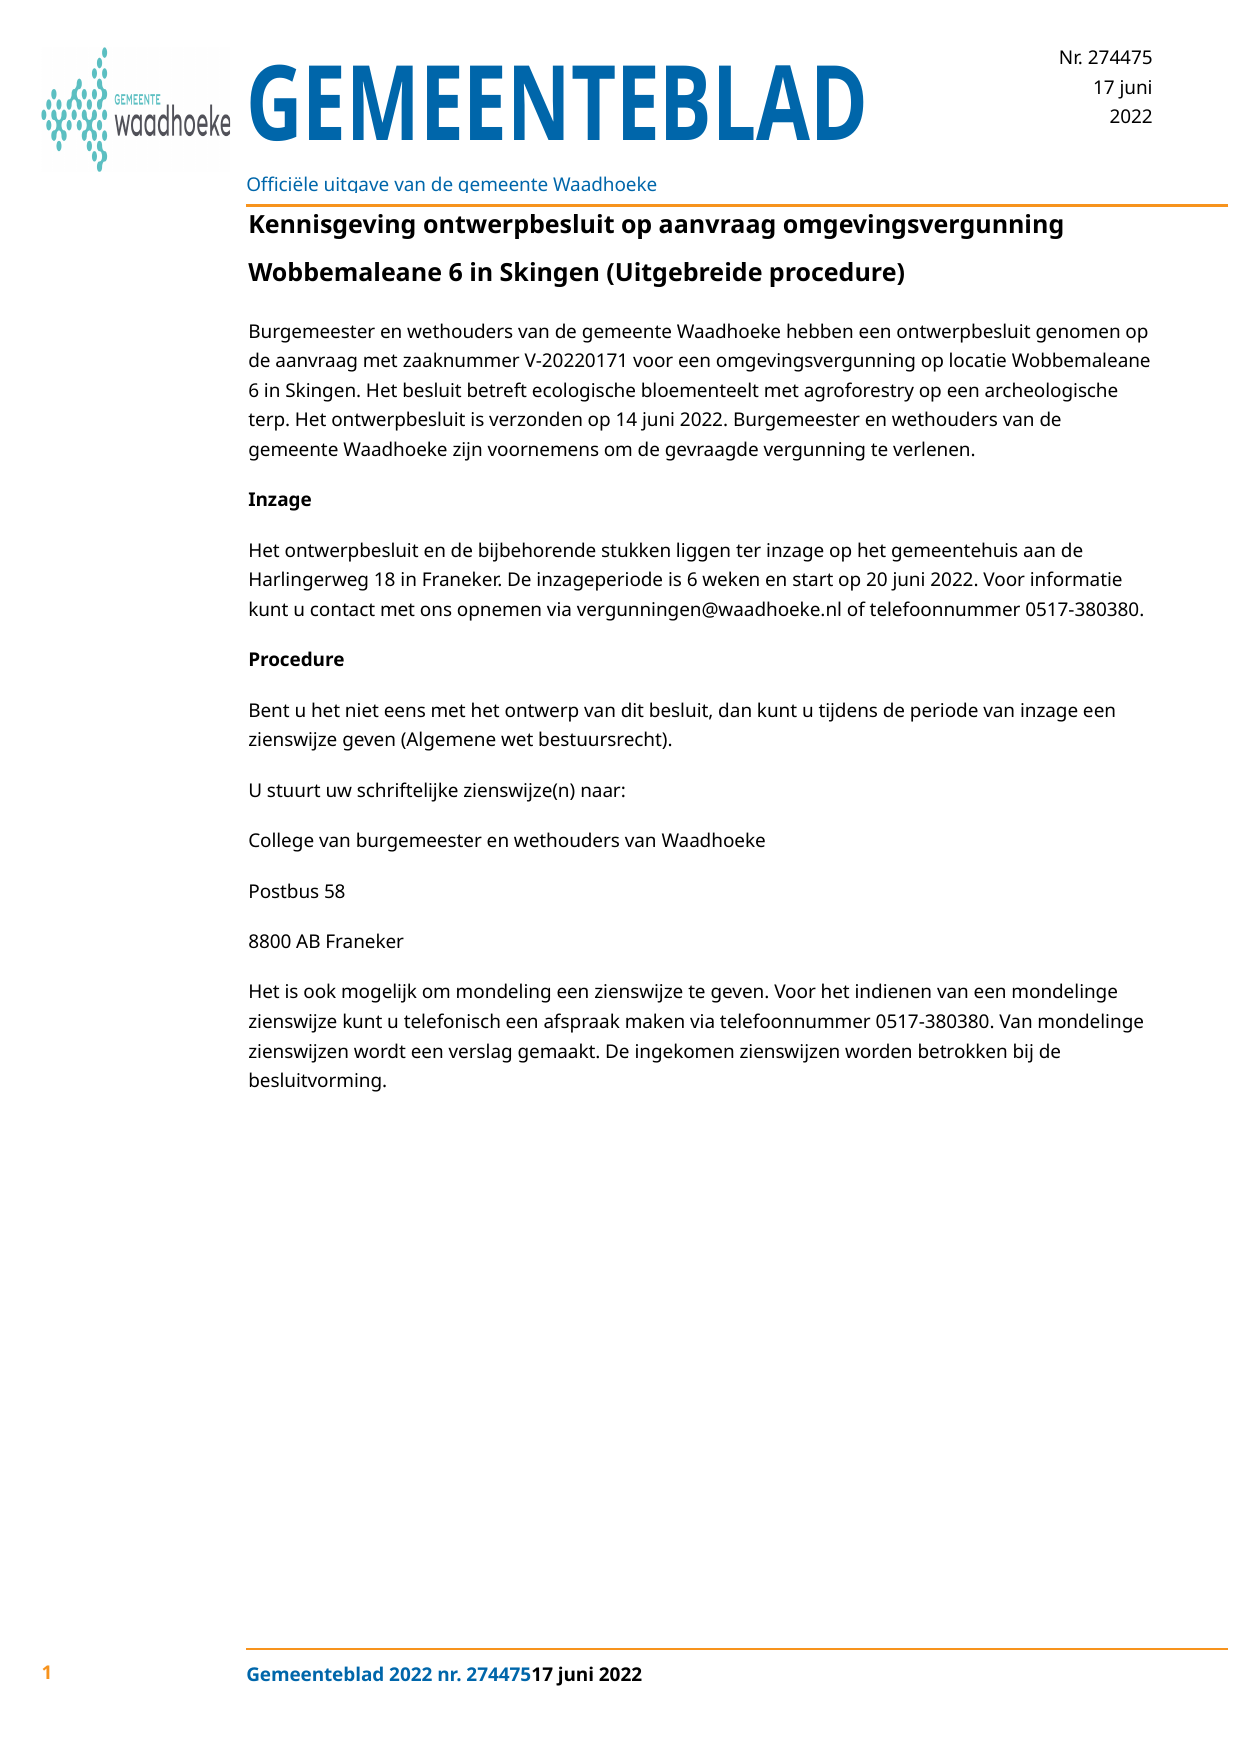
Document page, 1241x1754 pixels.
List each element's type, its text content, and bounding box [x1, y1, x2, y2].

text Kennisgeving ontwerpbesluit op aanvraag omgevingsvergunning Wobbemaleane 6 in Skingen (Uitgebreide procedure) [248, 207, 1152, 288]
text U stuurt uw schriftelijke zienswijze(n) naar: [248, 777, 1152, 803]
text Het ontwerpbesluit en de bijbehorende stukken liggen ter inzage op het gemeentehuis aan de Harlingerweg 18 in Franeker. De inzageperiode is 6 weken en start op 20 juni 2022. Voor informatie kunt u contact met ons opnemen via vergunningen@waadhoeke.nl of telefoonnummer 0517-380380. [248, 537, 1152, 622]
picture [41, 47, 231, 172]
text Postbus 58 [248, 878, 1152, 904]
text Inzage [248, 487, 1152, 512]
text Bent u het niet eens met het ontwerp van dit besluit, dan kunt u tijdens de periode van inzage een zienswijze geven (Algemene wet bestuursrecht). [248, 697, 1152, 752]
text 8800 AB Franeker [248, 928, 1152, 954]
text Het is ook mogelijk om mondeling een zienswijze te geven. Voor het indienen van een mondelinge zienswijze kunt u telefonisch een afspraak maken via telefoonnummer 0517-380380. Van mondelinge zienswijzen wordt een verslag gemaakt. De ingekomen zienswijzen worden betrokken bij de besluitvorming. [248, 979, 1152, 1093]
text Procedure [248, 647, 1152, 672]
text Burgemeester en wethouders van de gemeente Waadhoeke hebben een ontwerpbesluit genomen op de aanvraag met zaaknummer V-20220171 voor een omgevingsvergunning op locatie Wobbemaleane 6 in Skingen. Het besluit betreft ecologische bloementeelt met agroforestry op een archeologische terp. Het ontwerpbesluit is verzonden op 14 juni 2022. Burgemeester en wethouders van de gemeente Waadhoeke zijn voornemens om de gevraagde vergunning te verlenen. [248, 318, 1152, 462]
text College van burgemeester en wethouders van Waadhoeke [248, 827, 1152, 853]
